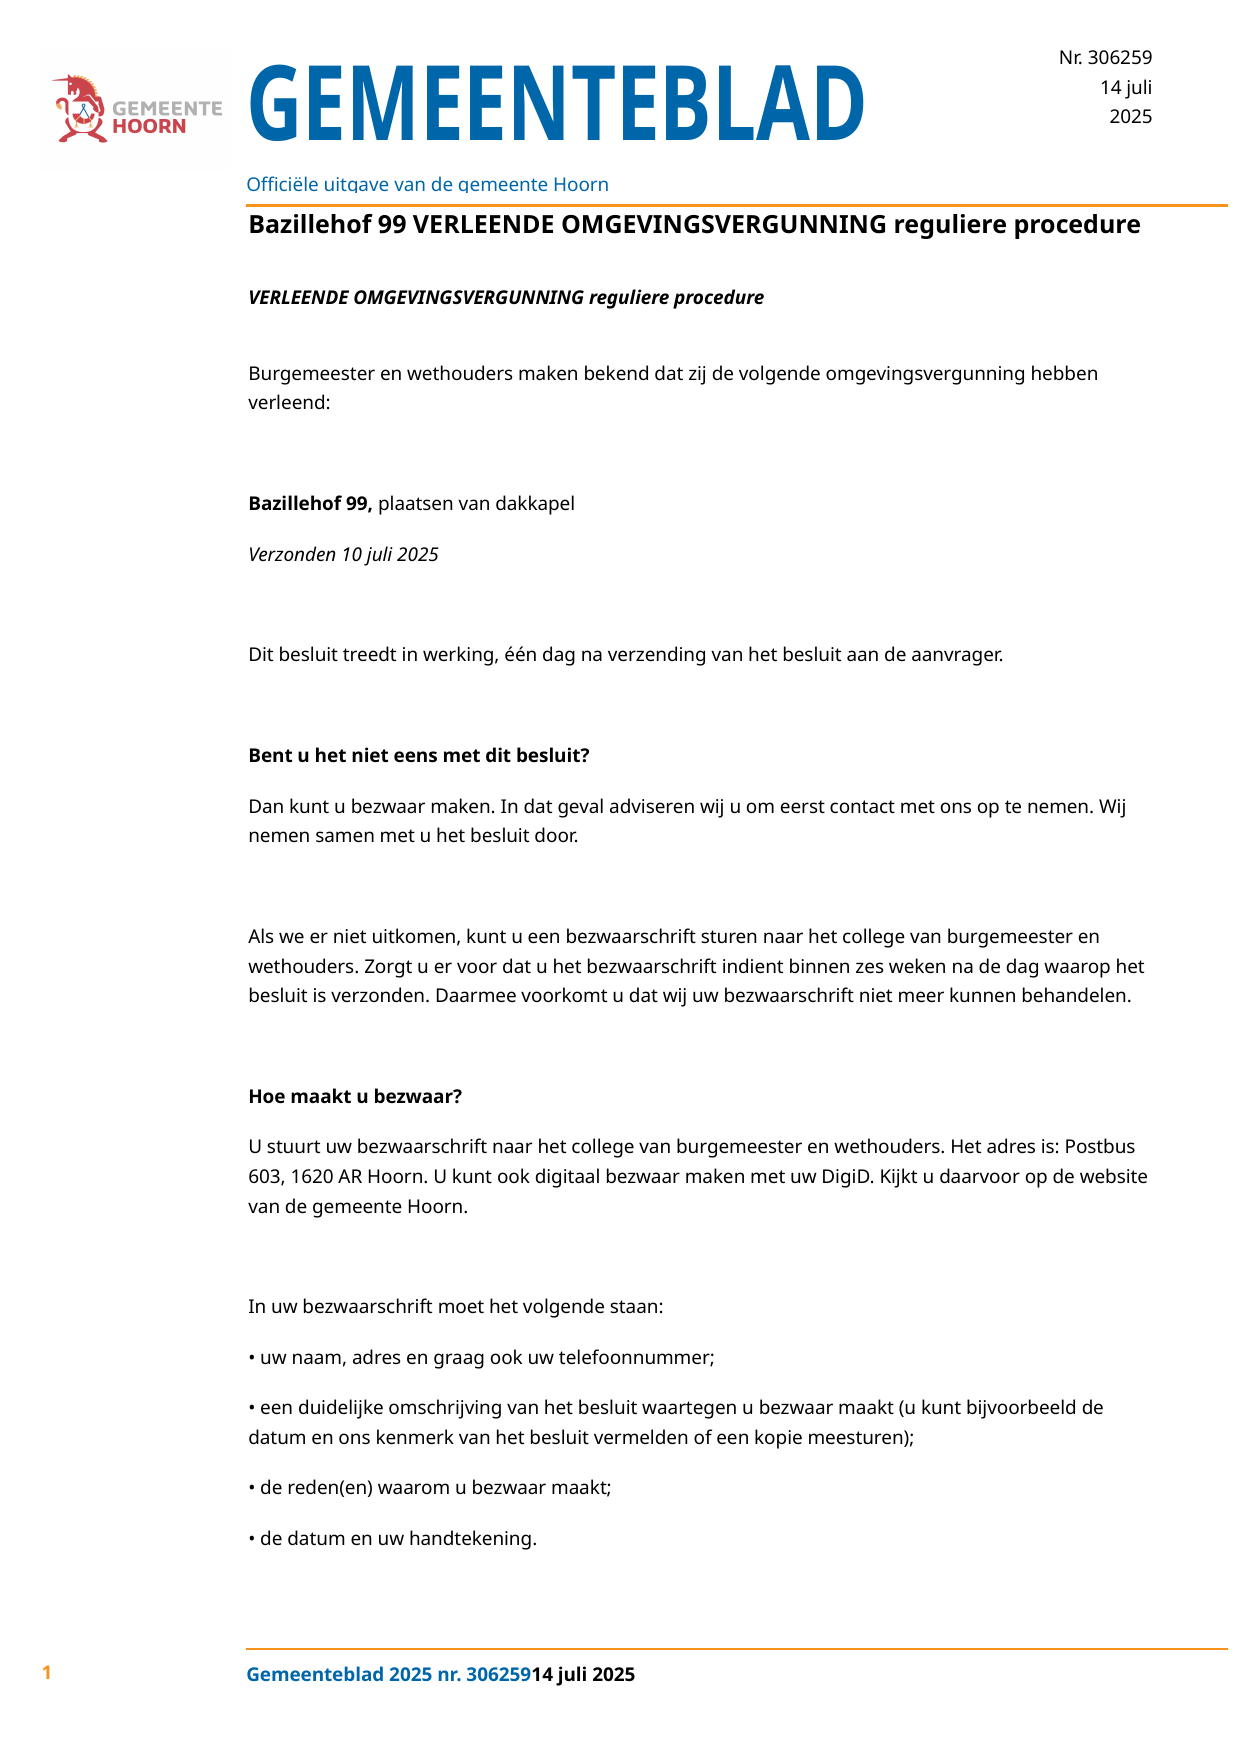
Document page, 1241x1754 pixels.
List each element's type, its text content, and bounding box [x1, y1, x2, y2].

text Hoe maakt u bezwaar? [248, 1083, 1152, 1109]
text VERLEENDE OMGEVINGSVERGUNNING reguliere procedure [248, 284, 1152, 309]
text • de datum en uw handtekening. [248, 1525, 1152, 1551]
text • een duidelijke omschrijving van het besluit waartegen u bezwaar maakt (u kunt bijvoorbeeld de datum en ons kenmerk van het besluit vermelden of een kopie meesturen); [248, 1394, 1152, 1450]
text Bent u het niet eens met dit besluit? [248, 742, 1152, 768]
text Burgemeester en wethouders maken bekend dat zij de volgende omgevingsvergunning hebben verleend: [248, 360, 1152, 415]
text U stuurt uw bezwaarschrift naar het college van burgemeester en wethouders. Het adres is: Postbus 603, 1620 AR Hoorn. U kunt ook digitaal bezwaar maken met uw DigiD. Kijkt u daarvoor op de website van de gemeente Hoorn. [248, 1134, 1152, 1219]
picture [41, 47, 231, 172]
text • uw naam, adres en graag ook uw telefoonnummer; [248, 1344, 1152, 1370]
text Bazillehof 99 VERLEENDE OMGEVINGSVERGUNNING reguliere procedure [248, 207, 1152, 241]
text Dan kunt u bezwaar maken. In dat geval adviseren wij u om eerst contact met ons op te nemen. Wij nemen samen met u het besluit door. [248, 793, 1152, 848]
text Als we er niet uitkomen, kunt u een bezwaarschrift sturen naar het college van burgemeester en wethouders. Zorgt u er voor dat u het bezwaarschrift indient binnen zes weken na de dag waarop het besluit is verzonden. Daarmee voorkomt u dat wij uw bezwaarschrift niet meer kunnen behandelen. [248, 923, 1152, 1008]
text • de reden(en) waarom u bezwaar maakt; [248, 1474, 1152, 1500]
text Bazillehof 99, plaatsen van dakkapel [248, 490, 1152, 516]
text Verzonden 10 juli 2025 [248, 541, 1152, 567]
text Dit besluit treedt in werking, één dag na verzending van het besluit aan de aanvrager. [248, 642, 1152, 667]
text In uw bezwaarschrift moet het volgende staan: [248, 1294, 1152, 1319]
